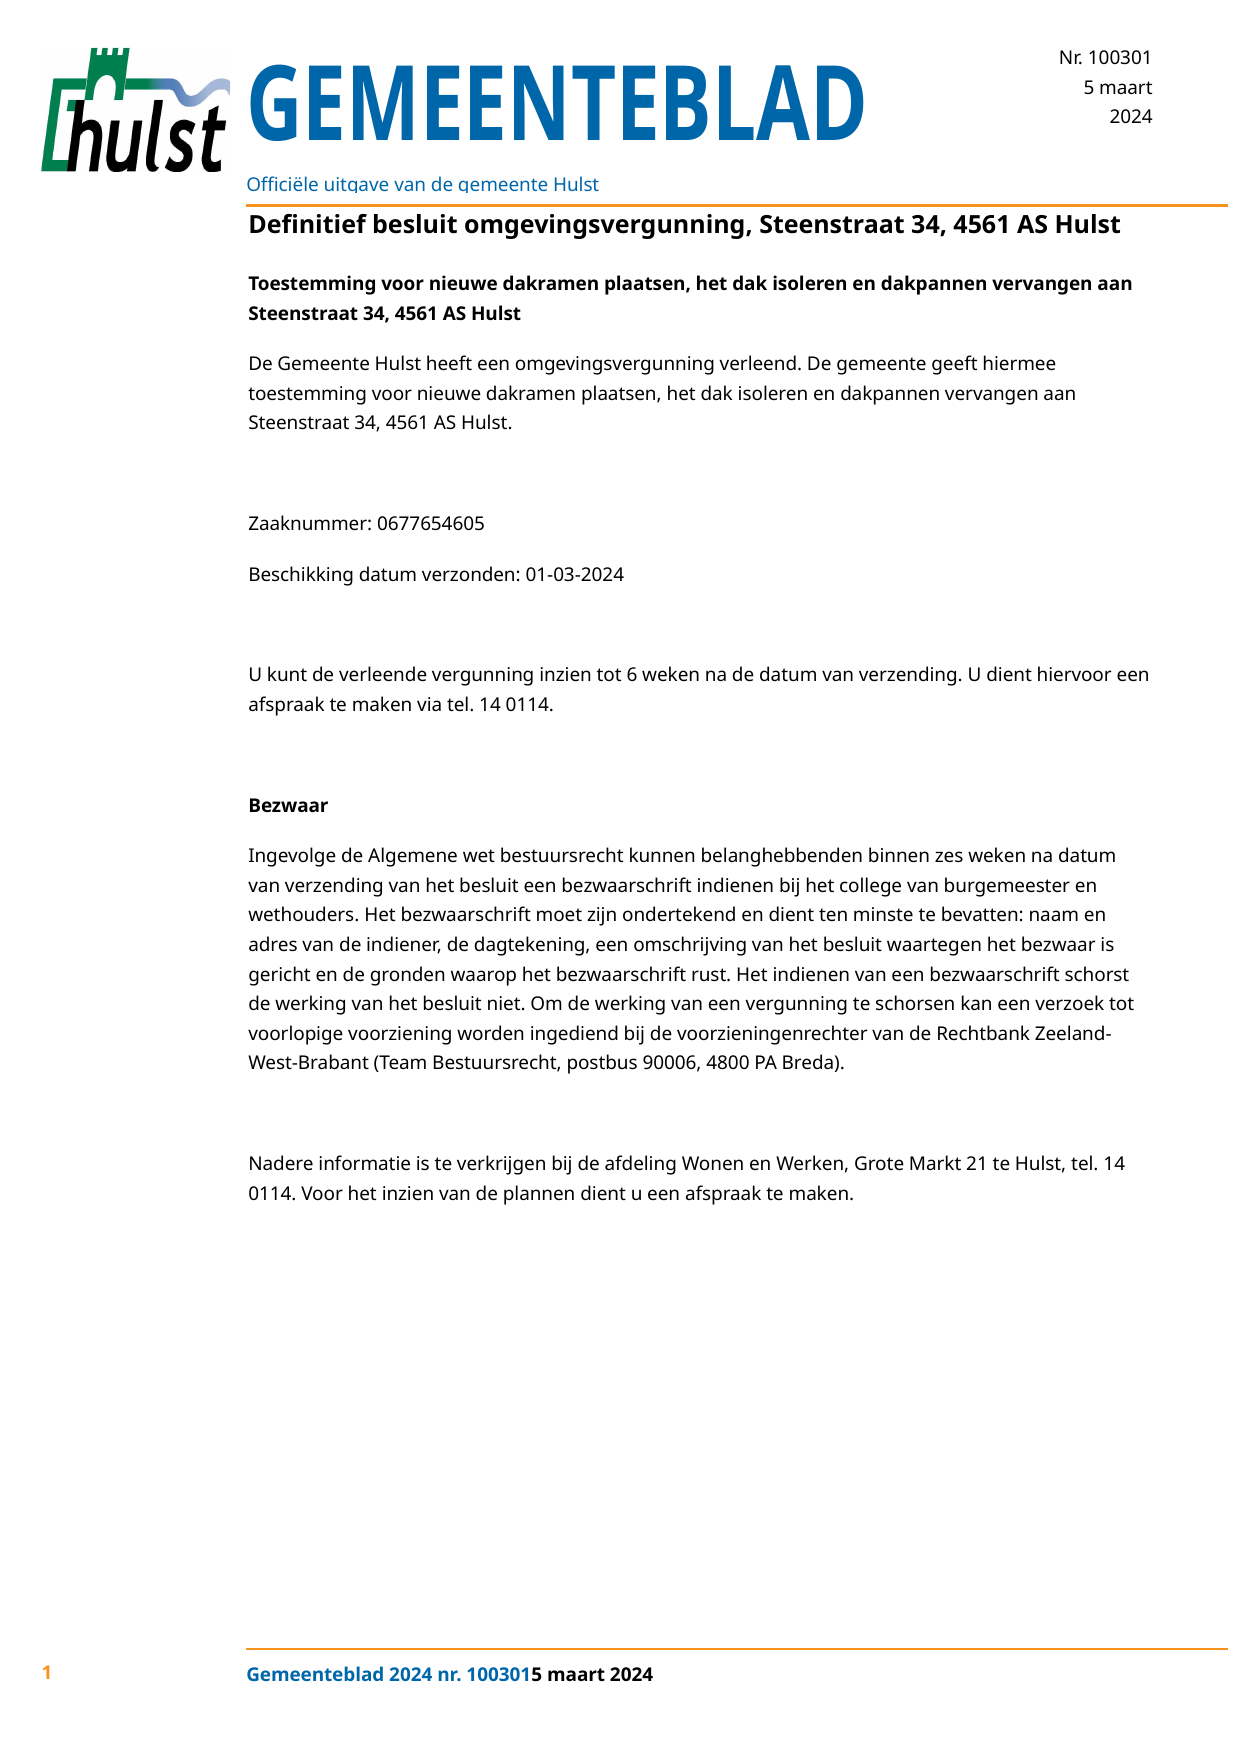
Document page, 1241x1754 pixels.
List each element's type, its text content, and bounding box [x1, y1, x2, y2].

text U kunt de verleende vergunning inzien tot 6 weken na de datum van verzending. U dient hiervoor een afspraak te maken via tel. 14 0114. [248, 662, 1152, 717]
picture [41, 47, 231, 172]
text Definitief besluit omgevingsvergunning, Steenstraat 34, 4561 AS Hulst [248, 207, 1152, 241]
text Ingevolge de Algemene wet bestuursrecht kunnen belanghebbenden binnen zes weken na datum van verzending van het besluit een bezwaarschrift indienen bij het college van burgemeester en wethouders. Het bezwaarschrift moet zijn ondertekend en dient ten minste te bevatten: naam en adres van de indiener, de dagtekening, een omschrijving van het besluit waartegen het bezwaar is gericht en de gronden waarop het bezwaarschrift rust. Het indienen van een bezwaarschrift schorst de werking van het besluit niet. Om de werking van een vergunning te schorsen kan een verzoek tot voorlopige voorziening worden ingediend bij de voorzieningenrechter van de Rechtbank Zeeland-West-Brabant (Team Bestuursrecht, postbus 90006, 4800 PA Breda). [248, 842, 1152, 1075]
text Bezwaar [248, 792, 1152, 818]
text Zaaknummer: 0677654605 [248, 510, 1152, 536]
text Beschikking datum verzonden: 01-03-2024 [248, 561, 1152, 586]
text Nadere informatie is te verkrijgen bij de afdeling Wonen en Werken, Grote Markt 21 te Hulst, tel. 14 0114. Voor het inzien van de plannen dient u een afspraak te maken. [248, 1150, 1152, 1206]
text De Gemeente Hulst heeft een omgevingsvergunning verleend. De gemeente geeft hiermee toestemming voor nieuwe dakramen plaatsen, het dak isoleren en dakpannen vervangen aan Steenstraat 34, 4561 AS Hulst. [248, 350, 1152, 435]
text Toestemming voor nieuwe dakramen plaatsen, het dak isoleren en dakpannen vervangen aan Steenstraat 34, 4561 AS Hulst [248, 270, 1152, 326]
